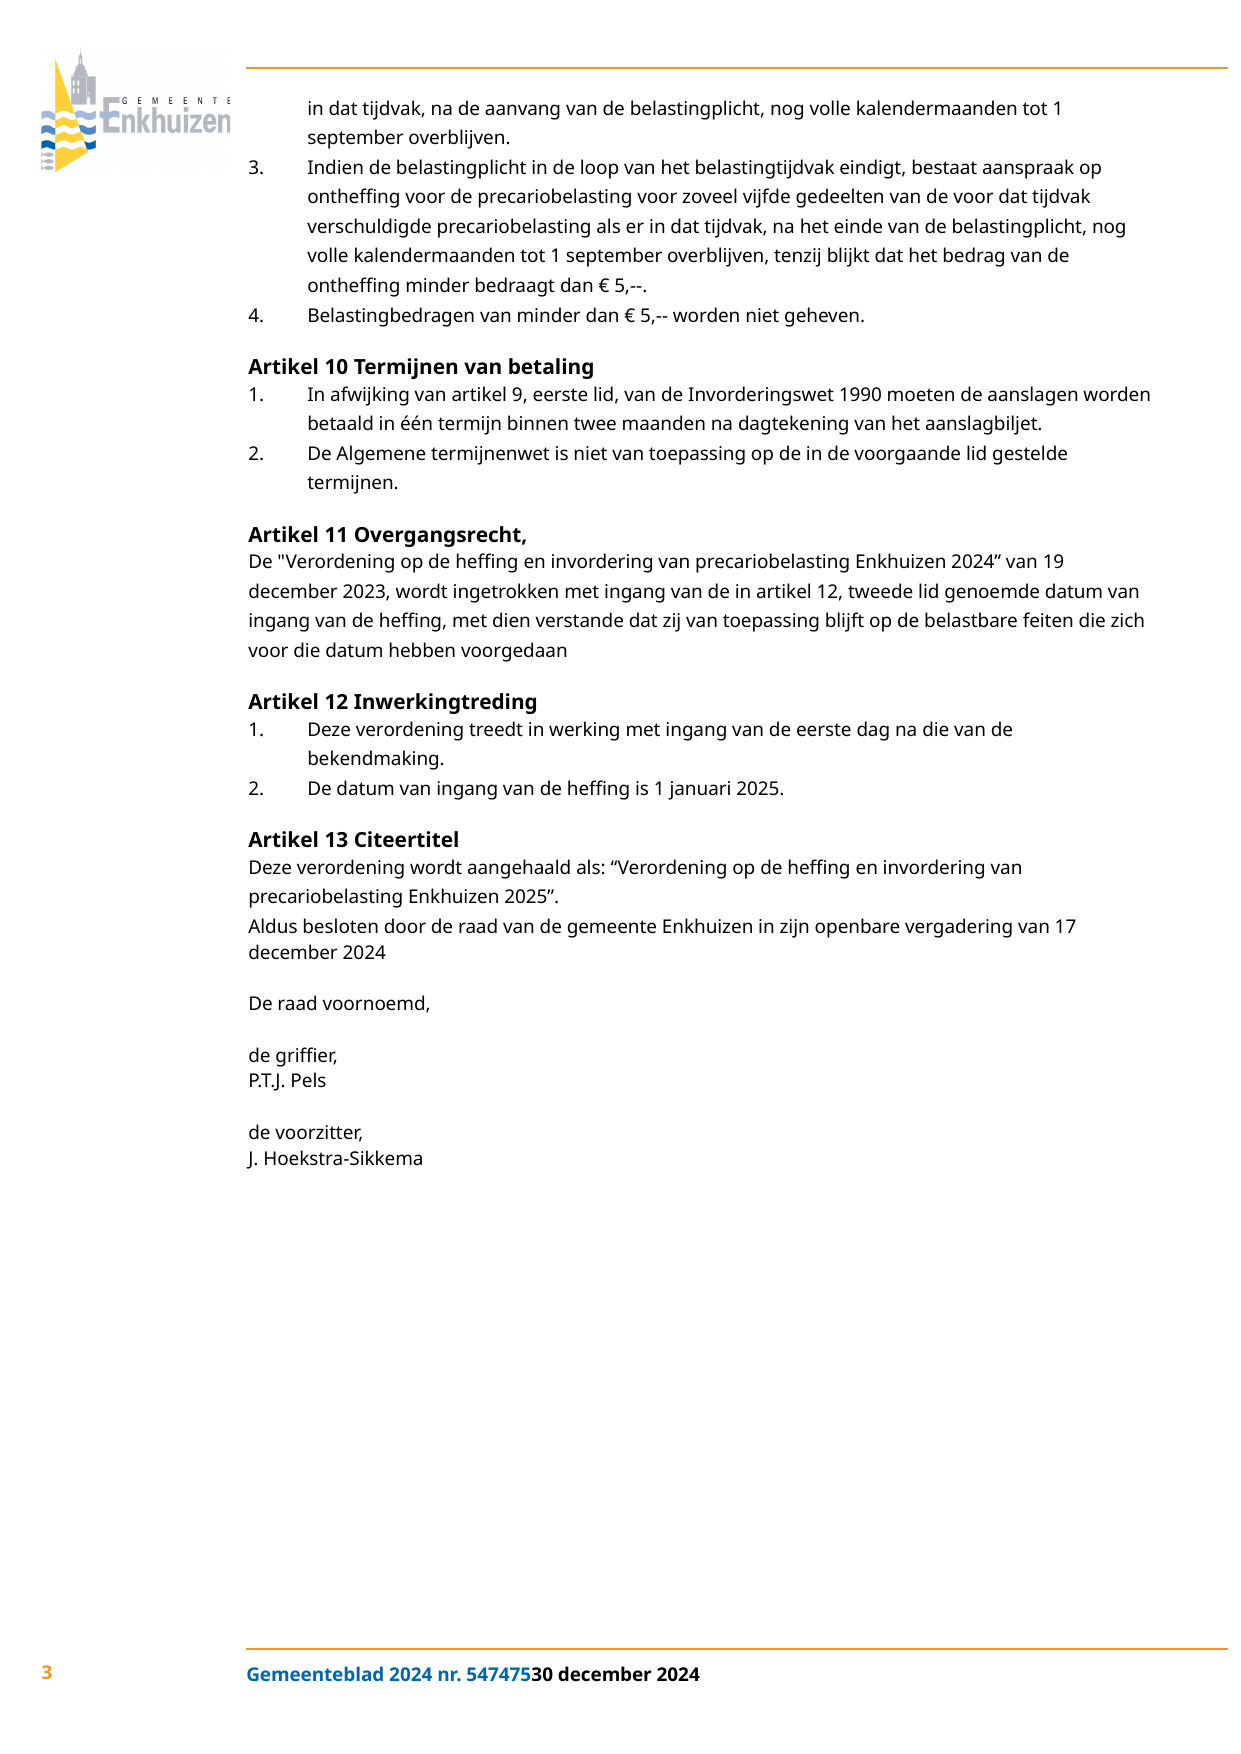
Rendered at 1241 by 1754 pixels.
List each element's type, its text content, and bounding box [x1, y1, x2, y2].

text Aldus besloten door de raad van de gemeente Enkhuizen in zijn openbare vergadering van 17 december 2024 [248, 913, 1152, 964]
text Artikel 13 Citeertitel [248, 826, 1152, 854]
text de griffier, [248, 1042, 1152, 1067]
text De raad voornoemd, [248, 990, 1152, 1016]
list De Algemene termijnenwet is niet van toepassing op de in de voorgaande lid gestelde termijnen. [248, 440, 1152, 495]
text de voorzitter, [248, 1119, 1152, 1145]
list in dat tijdvak, na de aanvang van de belastingplicht, nog volle kalendermaanden tot 1 september overblijven. [248, 95, 1152, 150]
list Belastingbedragen van minder dan € 5,-- worden niet geheven. [248, 302, 1152, 328]
text De "Verordening op de heffing en invordering van precariobelasting Enkhuizen 2024” van 19 december 2023, wordt ingetrokken met ingang van de in artikel 12, tweede lid genoemde datum van ingang van de heffing, met dien verstande dat zij van toepassing blijft op de belastbare feiten die zich voor die datum hebben voorgedaan [248, 548, 1152, 663]
text Artikel 11 Overgangsrecht, [248, 520, 1152, 548]
list De datum van ingang van de heffing is 1 januari 2025. [248, 775, 1152, 801]
list In afwijking van artikel 9, eerste lid, van de Invorderingswet 1990 moeten de aanslagen worden betaald in één termijn binnen twee maanden na dagtekening van het aanslagbiljet. [248, 381, 1152, 436]
list Deze verordening treedt in werking met ingang van de eerste dag na die van de bekendmaking. [248, 716, 1152, 771]
list Indien de belastingplicht in de loop van het belastingtijdvak eindigt, bestaat aanspraak op ontheffing voor de precariobelasting voor zoveel vijfde gedeelten van de voor dat tijdvak verschuldigde precariobelasting als er in dat tijdvak, na het einde van de belastingplicht, nog volle kalendermaanden tot 1 september overblijven, tenzij blijkt dat het bedrag van de ontheffing minder bedraagt dan € 5,--. [248, 154, 1152, 298]
picture [41, 47, 231, 172]
text Artikel 10 Termijnen van betaling [248, 352, 1152, 381]
text Deze verordening wordt aangehaald als: “Verordening op de heffing en invordering van precariobelasting Enkhuizen 2025”. [248, 854, 1152, 909]
text J. Hoekstra-Sikkema [248, 1145, 1152, 1170]
text Artikel 12 Inwerkingtreding [248, 687, 1152, 716]
text P.T.J. Pels [248, 1067, 1152, 1093]
